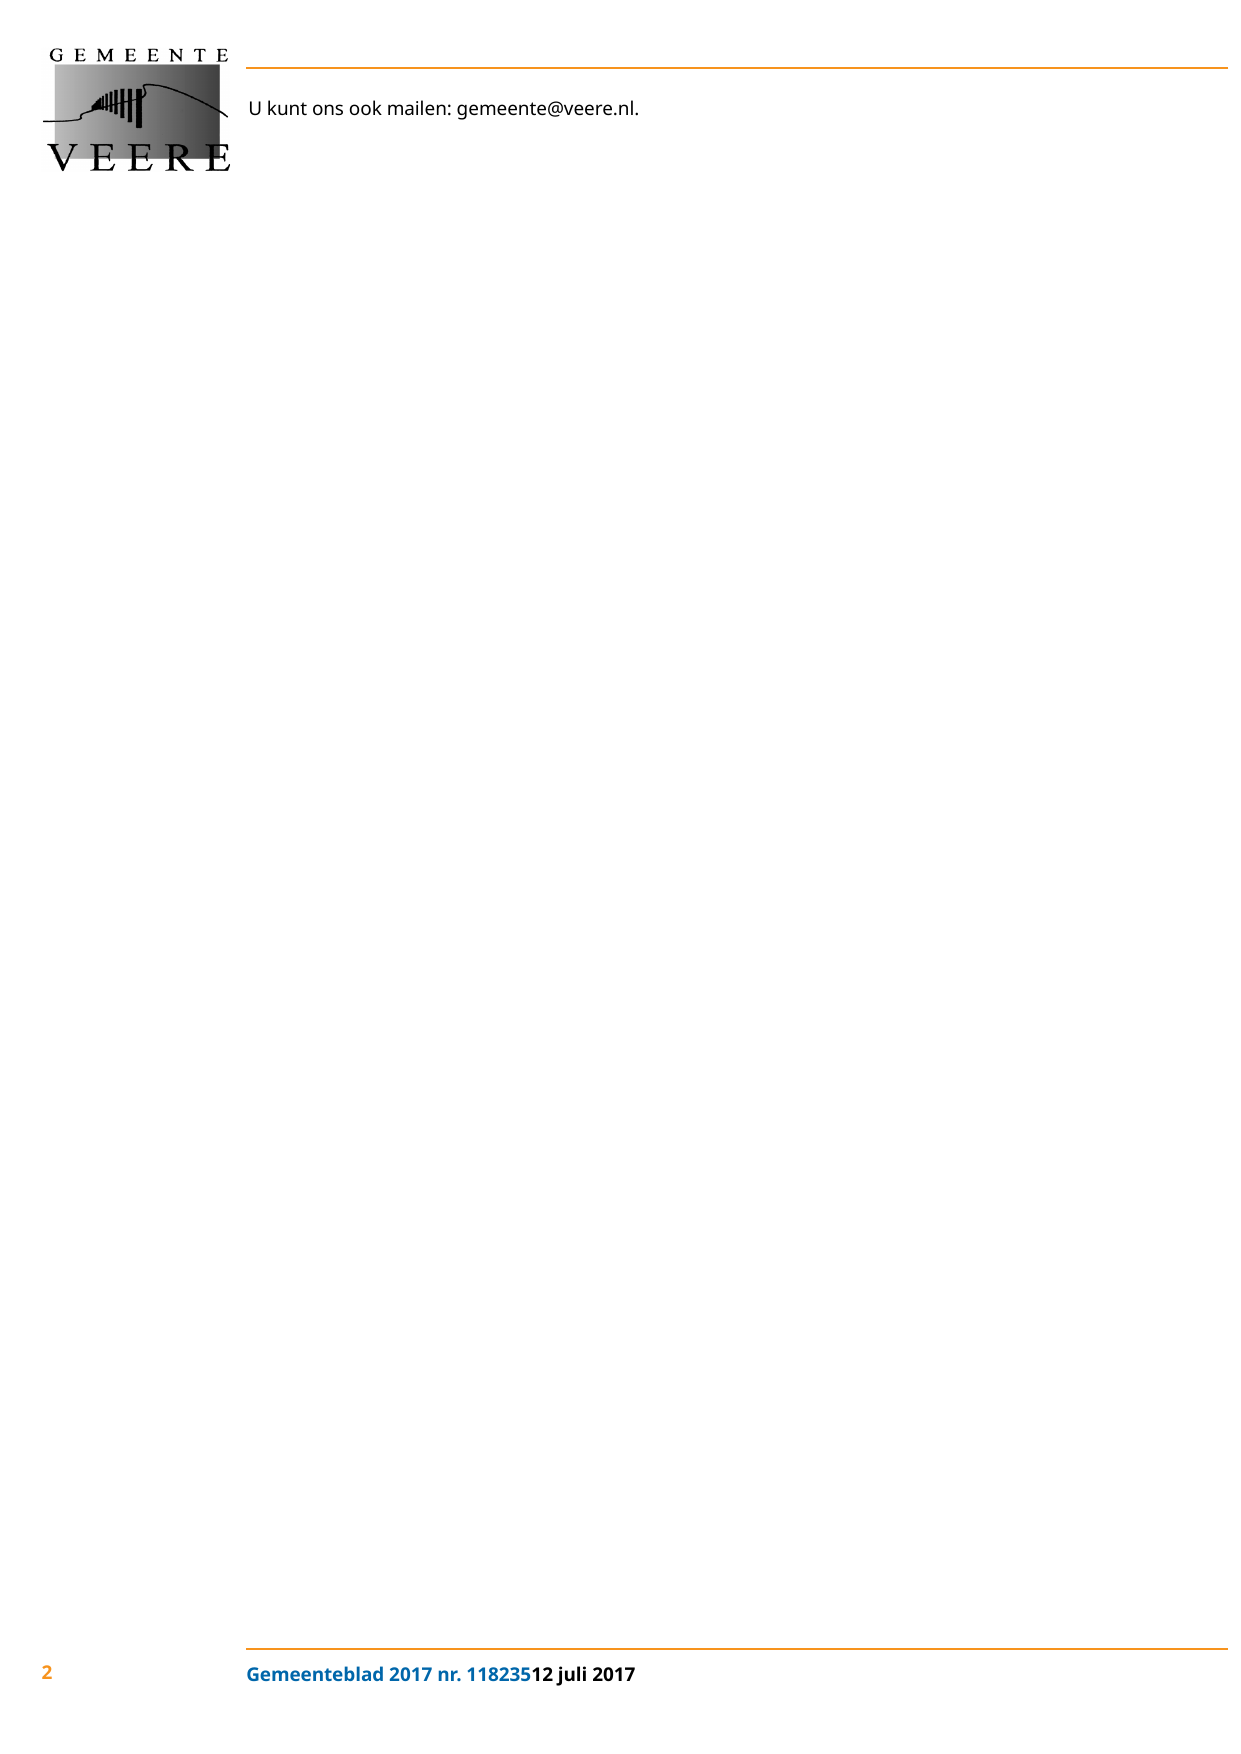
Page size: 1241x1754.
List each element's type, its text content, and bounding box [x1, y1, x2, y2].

text U kunt ons ook mailen: gemeente@veere.nl. [248, 95, 1152, 121]
picture [41, 47, 231, 172]
